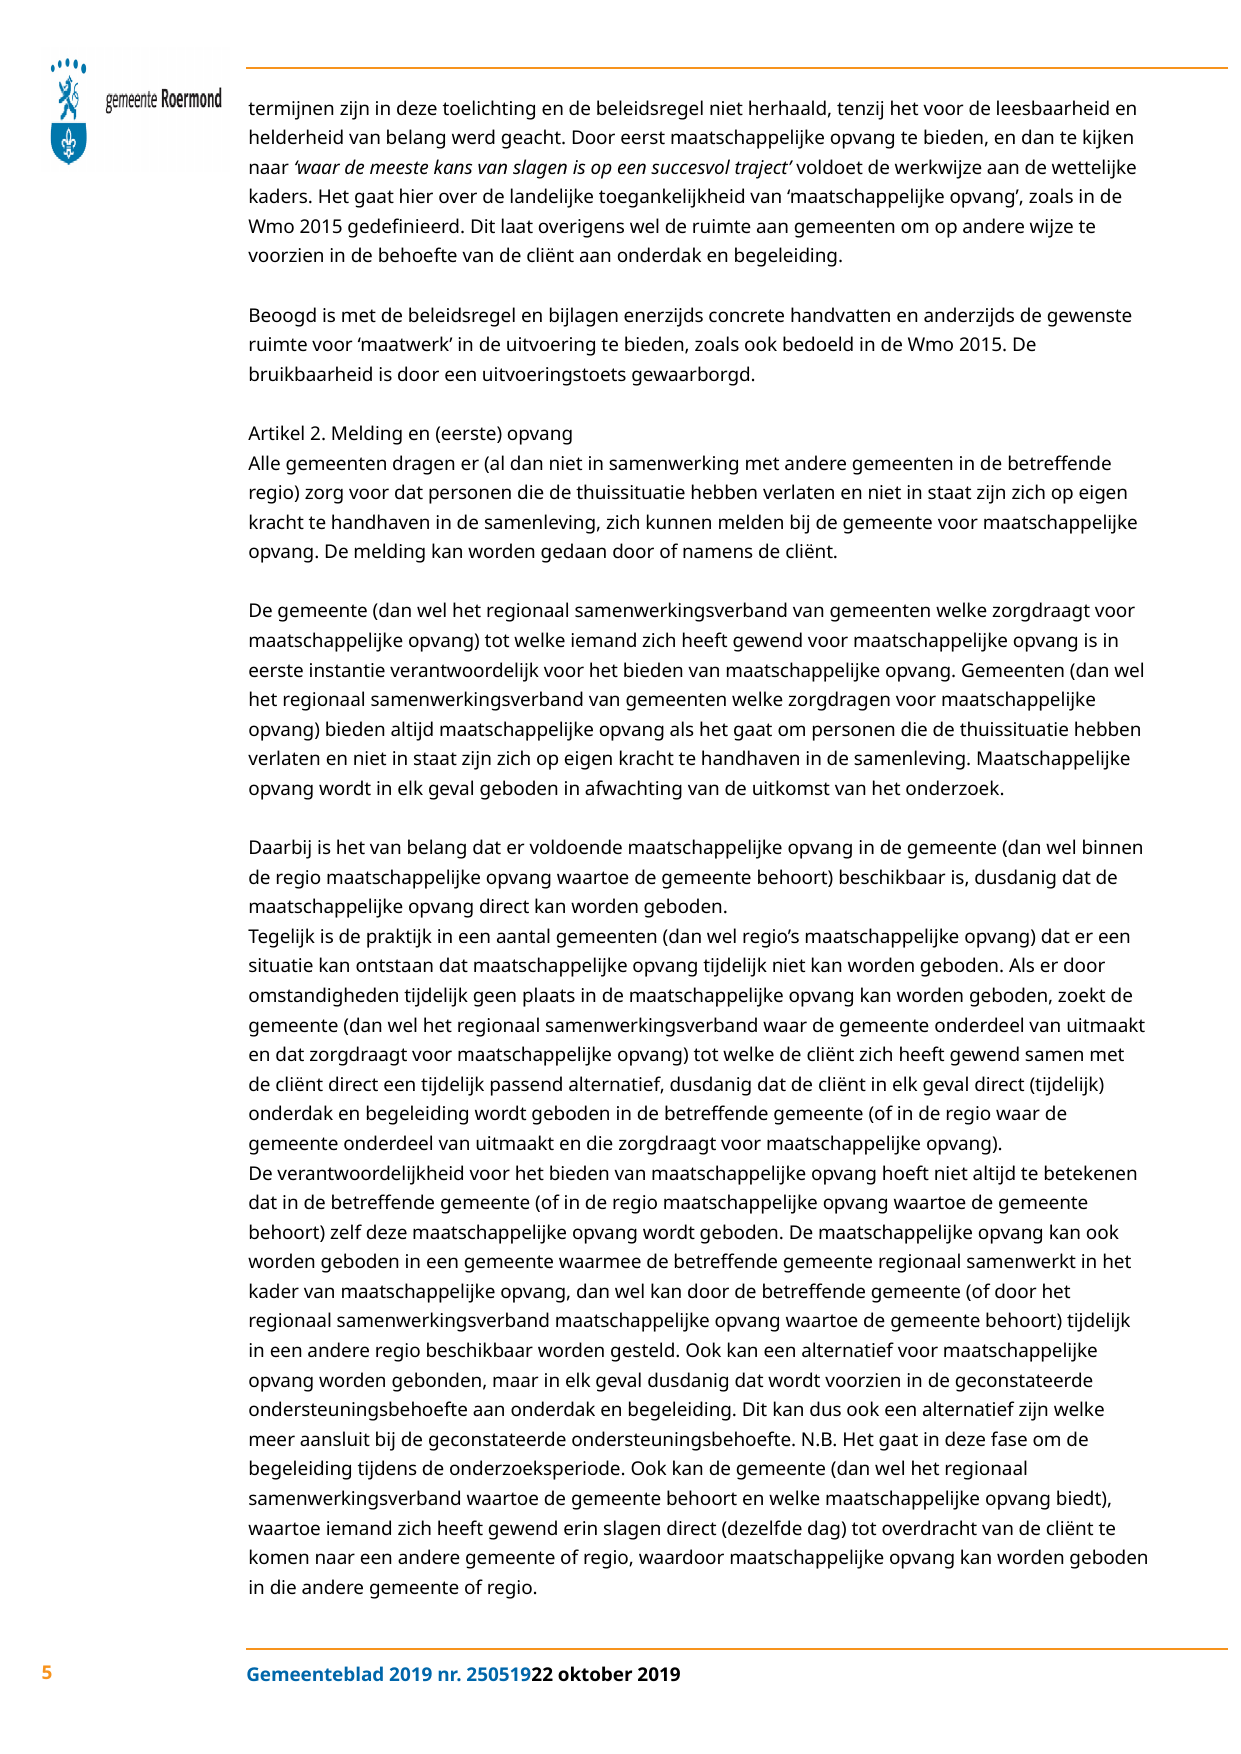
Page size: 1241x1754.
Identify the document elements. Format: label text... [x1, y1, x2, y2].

text Tegelijk is de praktijk in een aantal gemeenten (dan wel regio’s maatschappelijke opvang) dat er een situatie kan ontstaan dat maatschappelijke opvang tijdelijk niet kan worden geboden. Als er door omstandigheden tijdelijk geen plaats in de maatschappelijke opvang kan worden geboden, zoekt de gemeente (dan wel het regionaal samenwerkingsverband waar de gemeente onderdeel van uitmaakt en dat zorgdraagt voor maatschappelijke opvang) tot welke de cliënt zich heeft gewend samen met de cliënt direct een tijdelijk passend alternatief, dusdanig dat de cliënt in elk geval direct (tijdelijk) onderdak en begeleiding wordt geboden in de betreffende gemeente (of in de regio waar de gemeente onderdeel van uitmaakt en die zorgdraagt voor maatschappelijke opvang). [248, 923, 1152, 1156]
text Daarbij is het van belang dat er voldoende maatschappelijke opvang in de gemeente (dan wel binnen de regio maatschappelijke opvang waartoe de gemeente behoort) beschikbaar is, dusdanig dat de maatschappelijke opvang direct kan worden geboden. [248, 834, 1152, 919]
text termijnen zijn in deze toelichting en de beleidsregel niet herhaald, tenzij het voor de leesbaarheid en helderheid van belang werd geacht. Door eerst maatschappelijke opvang te bieden, en dan te kijken naar ‘waar de meeste kans van slagen is op een succesvol traject’ voldoet de werkwijze aan de wettelijke kaders. Het gaat hier over de landelijke toegankelijkheid van ‘maatschappelijke opvang’, zoals in de Wmo 2015 gedefinieerd. Dit laat overigens wel de ruimte aan gemeenten om op andere wijze te voorzien in de behoefte van de cliënt aan onderdak en begeleiding. [248, 95, 1152, 268]
text De gemeente (dan wel het regionaal samenwerkingsverband van gemeenten welke zorgdraagt voor maatschappelijke opvang) tot welke iemand zich heeft gewend voor maatschappelijke opvang is in eerste instantie verantwoordelijk voor het bieden van maatschappelijke opvang. Gemeenten (dan wel het regionaal samenwerkingsverband van gemeenten welke zorgdragen voor maatschappelijke opvang) bieden altijd maatschappelijke opvang als het gaat om personen die de thuissituatie hebben verlaten en niet in staat zijn zich op eigen kracht te handhaven in de samenleving. Maatschappelijke opvang wordt in elk geval geboden in afwachting van de uitkomst van het onderzoek. [248, 598, 1152, 801]
text Alle gemeenten dragen er (al dan niet in samenwerking met andere gemeenten in de betreffende regio) zorg voor dat personen die de thuissituatie hebben verlaten en niet in staat zijn zich op eigen kracht te handhaven in de samenleving, zich kunnen melden bij de gemeente voor maatschappelijke opvang. De melding kan worden gedaan door of namens de cliënt. [248, 450, 1152, 564]
text Beoogd is met de beleidsregel en bijlagen enerzijds concrete handvatten en anderzijds de gewenste ruimte voor ‘maatwerk’ in de uitvoering te bieden, zoals ook bedoeld in de Wmo 2015. De bruikbaarheid is door een uitvoeringstoets gewaarborgd. [248, 302, 1152, 387]
text De verantwoordelijkheid voor het bieden van maatschappelijke opvang hoeft niet altijd te betekenen dat in de betreffende gemeente (of in de regio maatschappelijke opvang waartoe de gemeente behoort) zelf deze maatschappelijke opvang wordt geboden. De maatschappelijke opvang kan ook worden geboden in een gemeente waarmee de betreffende gemeente regionaal samenwerkt in het kader van maatschappelijke opvang, dan wel kan door de betreffende gemeente (of door het regionaal samenwerkingsverband maatschappelijke opvang waartoe de gemeente behoort) tijdelijk in een andere regio beschikbaar worden gesteld. Ook kan een alternatief voor maatschappelijke opvang worden gebonden, maar in elk geval dusdanig dat wordt voorzien in de geconstateerde ondersteuningsbehoefte aan onderdak en begeleiding. Dit kan dus ook een alternatief zijn welke meer aansluit bij de geconstateerde ondersteuningsbehoefte. N.B. Het gaat in deze fase om de begeleiding tijdens de onderzoeksperiode. Ook kan de gemeente (dan wel het regionaal samenwerkingsverband waartoe de gemeente behoort en welke maatschappelijke opvang biedt), waartoe iemand zich heeft gewend erin slagen direct (dezelfde dag) tot overdracht van de cliënt te komen naar een andere gemeente of regio, waardoor maatschappelijke opvang kan worden geboden in die andere gemeente of regio. [248, 1160, 1152, 1600]
text Artikel 2. Melding en (eerste) opvang [248, 420, 1152, 446]
picture [41, 47, 231, 172]
